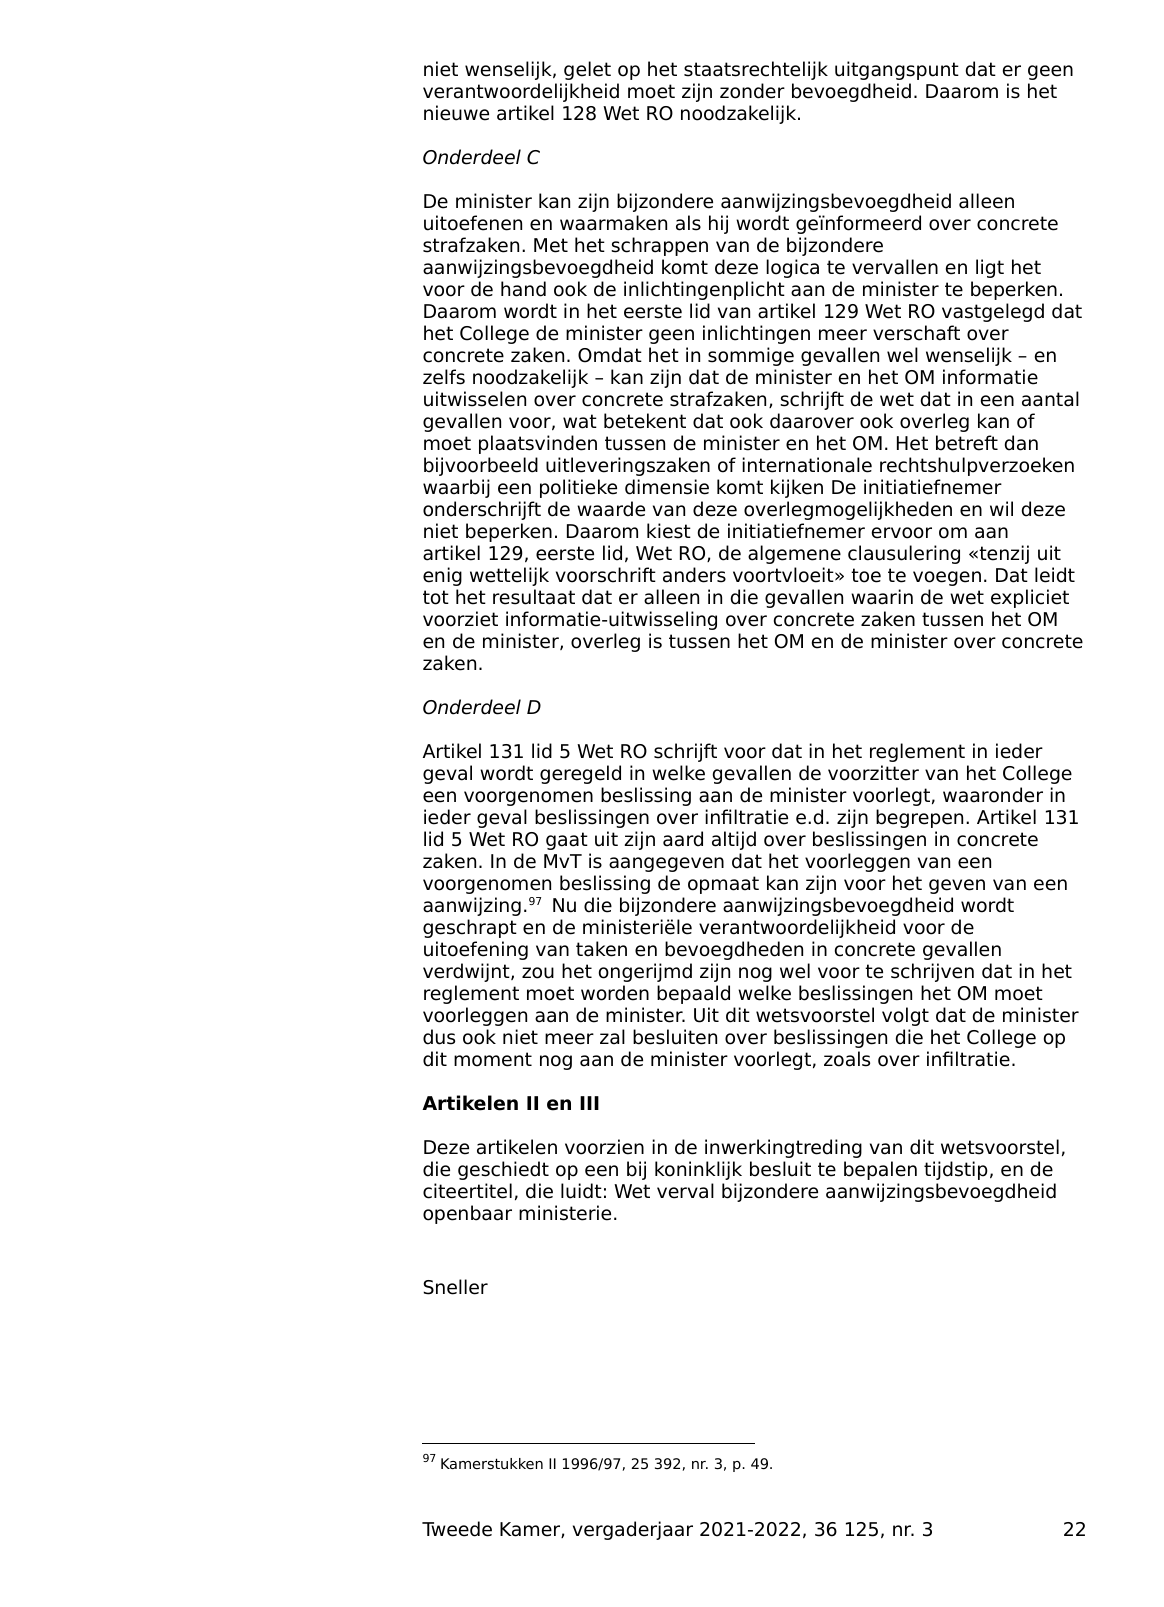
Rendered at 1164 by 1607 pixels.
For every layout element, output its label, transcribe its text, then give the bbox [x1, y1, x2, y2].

text niet wenselijk, gelet op het staatsrechtelijk uitgangspunt dat er geen verantwoordelijkheid moet zijn zonder bevoegdheid. Daarom is het nieuwe artikel 128 Wet RO noodzakelijk. [422, 59, 1087, 125]
subtitle Onderdeel D [422, 697, 1087, 719]
subtitle Onderdeel C [422, 147, 1087, 169]
text De minister kan zijn bijzondere aanwijzingsbevoegdheid alleen uitoefenen en waarmaken als hij wordt geïnformeerd over concrete strafzaken. Met het schrappen van de bijzondere aanwijzingsbevoegdheid komt deze logica te vervallen en ligt het voor de hand ook de inlichtingenplicht aan de minister te beperken. Daarom wordt in het eerste lid van artikel 129 Wet RO vastgelegd dat het College de minister geen inlichtingen meer verschaft over concrete zaken. Omdat het in sommige gevallen wel wenselijk – en zelfs noodzakelijk – kan zijn dat de minister en het OM informatie uitwisselen over concrete strafzaken, schrijft de wet dat in een aantal gevallen voor, wat betekent dat ook daarover ook overleg kan of moet plaatsvinden tussen de minister en het OM. Het betreft dan bijvoorbeeld uitleveringszaken of internationale rechtshulpverzoeken waarbij een politieke dimensie komt kijken De initiatiefnemer onderschrijft de waarde van deze overlegmogelijkheden en wil deze niet beperken. Daarom kiest de initiatiefnemer ervoor om aan artikel 129, eerste lid, Wet RO, de algemene clausulering «tenzij uit enig wettelijk voorschrift anders voortvloeit» toe te voegen. Dat leidt tot het resultaat dat er alleen in die gevallen waarin de wet expliciet voorziet informatie-uitwisseling over concrete zaken tussen het OM en de minister, overleg is tussen het OM en de minister over concrete zaken. [422, 191, 1087, 675]
text Artikel 131 lid 5 Wet RO schrijft voor dat in het reglement in ieder geval wordt geregeld in welke gevallen de voorzitter van het College een voorgenomen beslissing aan de minister voorlegt, waaronder in ieder geval beslissingen over infiltratie e.d. zijn begrepen. Artikel 131 lid 5 Wet RO gaat uit zijn aard altijd over beslissingen in concrete zaken. In de MvT is aangegeven dat het voorleggen van een voorgenomen beslissing de opmaat kan zijn voor het geven van een aanwijzing. Nu die bijzondere aanwijzingsbevoegdheid wordt geschrapt en de ministeriële verantwoordelijkheid voor de uitoefening van taken en bevoegdheden in concrete gevallen verdwijnt, zou het ongerijmd zijn nog wel voor te schrijven dat in het reglement moet worden bepaald welke beslissingen het OM moet voorleggen aan de minister. Uit dit wetsvoorstel volgt dat de minister dus ook niet meer zal besluiten over beslissingen die het College op dit moment nog aan de minister voorlegt, zoals over infiltratie. [422, 741, 1087, 1071]
subtitle Artikelen II en III [422, 1093, 1087, 1115]
text Deze artikelen voorzien in de inwerkingtreding van dit wetsvoorstel, die geschiedt op een bij koninklijk besluit te bepalen tijdstip, en de citeertitel, die luidt: Wet verval bijzondere aanwijzingsbevoegdheid openbaar ministerie. [422, 1137, 1087, 1225]
text Sneller [422, 1255, 1087, 1299]
text Kamerstukken II 1996/97, 25 392, nr. 3, p. 49. [422, 1452, 1087, 1474]
